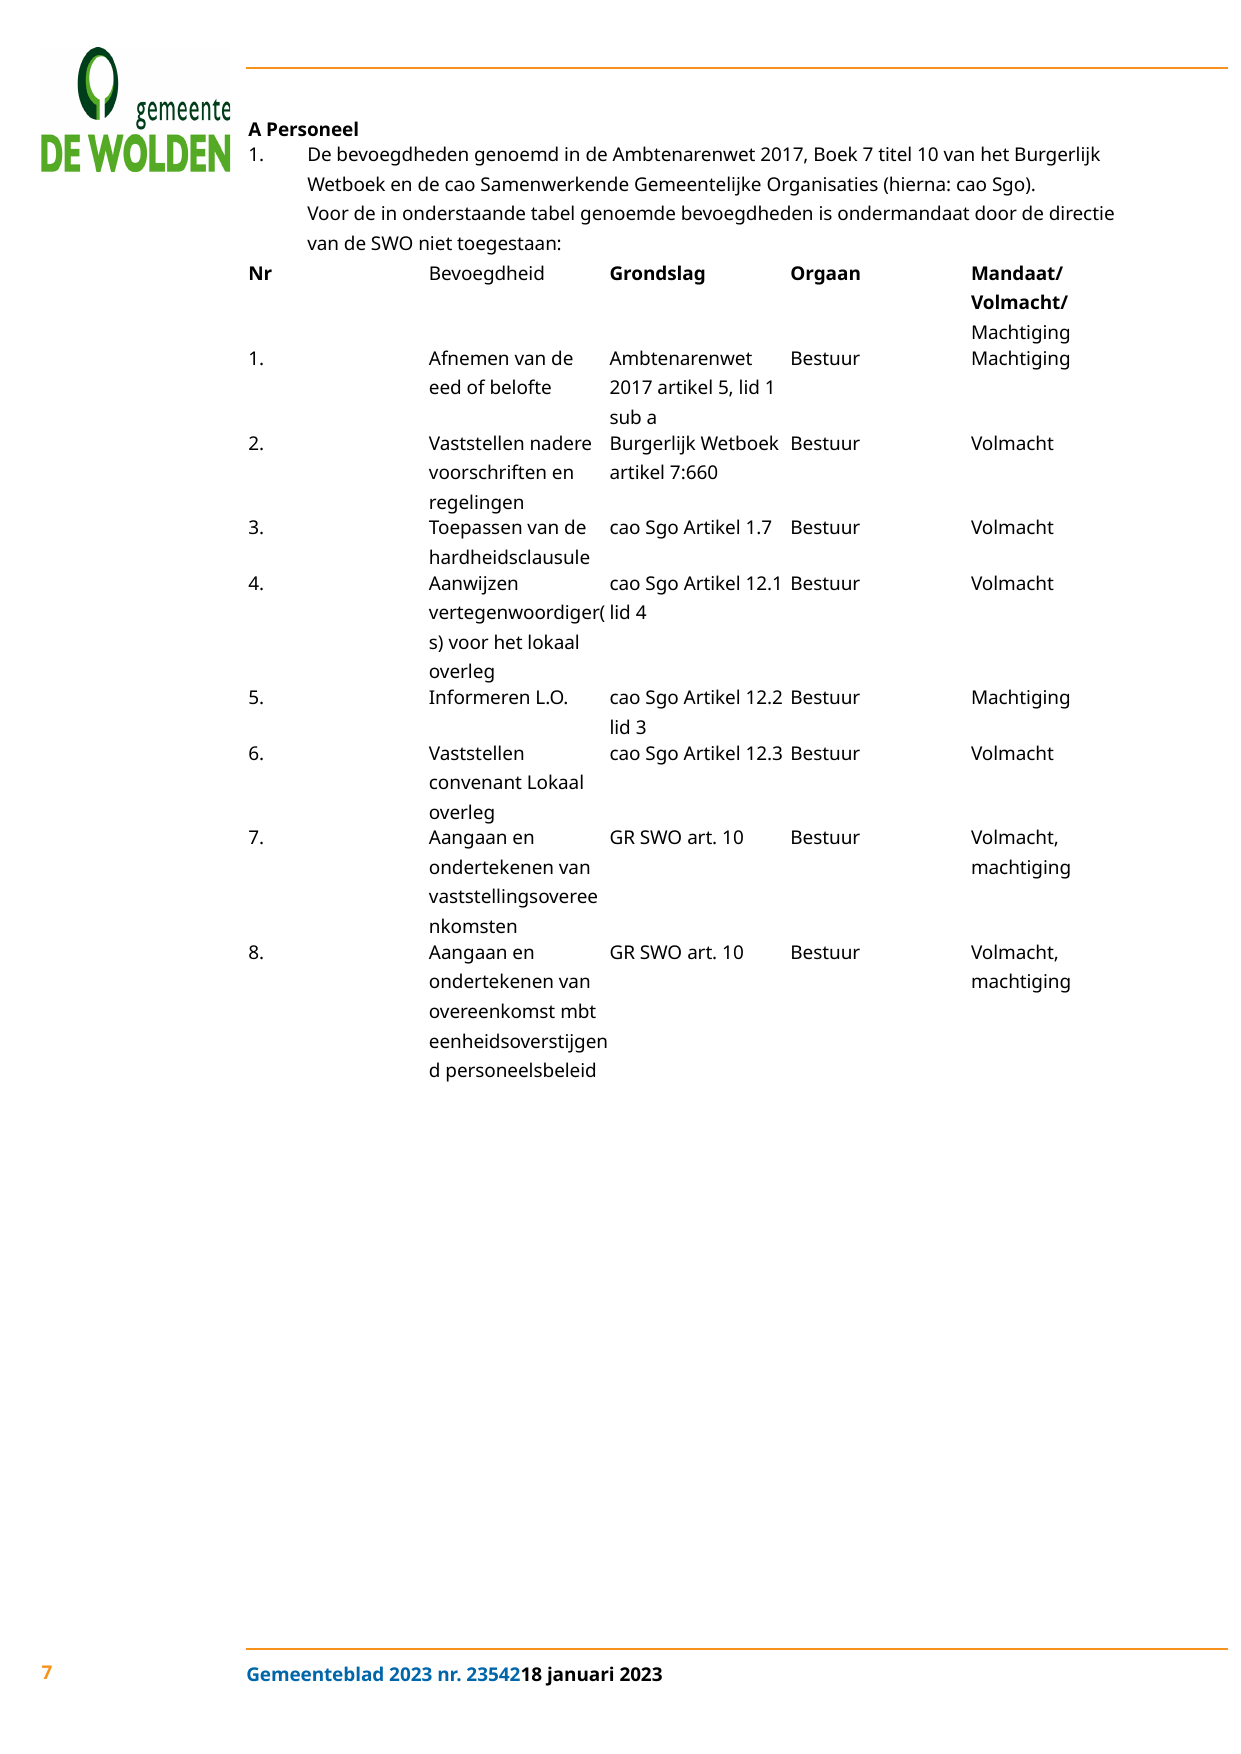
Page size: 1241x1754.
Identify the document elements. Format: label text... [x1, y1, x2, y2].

table_cell 7. [248, 825, 429, 939]
table_cell Bestuur [790, 825, 971, 939]
table_cell Vaststellen nadere voorschriften en regelingen [429, 430, 609, 514]
table_cell 5. [248, 684, 429, 740]
table_cell Bestuur [790, 939, 971, 1083]
table_cell 1. [248, 345, 429, 430]
table_cell Afnemen van de eed of belofte [429, 345, 609, 430]
table_cell GR SWO art. 10 [609, 939, 790, 1083]
table_cell Toepassen van de hardheidsclausule [429, 515, 609, 570]
table_cell Bestuur [790, 684, 971, 740]
list De bevoegdheden genoemd in de Ambtenarenwet 2017, Boek 7 titel 10 van het Burgerlijk Wetboek en de cao Samenwerkende Gemeentelijke Organisaties (hierna: cao Sgo). [248, 141, 1152, 197]
table_cell 2. [248, 430, 429, 514]
table_cell cao Sgo Artikel 12.1 lid 4 [609, 570, 790, 684]
table_cell Bestuur [790, 430, 971, 514]
table_cell 3. [248, 515, 429, 570]
table_cell 8. [248, 939, 429, 1083]
text A Personeel [248, 116, 1152, 141]
picture [41, 47, 231, 172]
table_cell Bestuur [790, 345, 971, 430]
table_cell Volmacht [971, 515, 1152, 570]
table_cell Informeren L.O. [429, 684, 609, 740]
table_cell GR SWO art. 10 [609, 825, 790, 939]
table_cell Volmacht, machtiging [971, 825, 1152, 939]
table_cell Volmacht [971, 570, 1152, 684]
table_header Grondslag [609, 260, 790, 345]
table_cell Burgerlijk Wetboek artikel 7:660 [609, 430, 790, 514]
table_cell Aangaan en ondertekenen van vaststellingsovereenkomsten [429, 825, 609, 939]
table_cell Bestuur [790, 515, 971, 570]
table_cell 6. [248, 740, 429, 824]
table_cell Machtiging [971, 684, 1152, 740]
table_cell Vaststellen convenant Lokaal overleg [429, 740, 609, 824]
table_header Mandaat/ Volmacht/ Machtiging [971, 260, 1152, 345]
table_cell Volmacht [971, 430, 1152, 514]
table_cell Volmacht [971, 740, 1152, 824]
table_header Nr [248, 260, 429, 345]
table_cell Ambtenarenwet 2017 artikel 5, lid 1 sub a [609, 345, 790, 430]
table_cell cao Sgo Artikel 12.3 [609, 740, 790, 824]
table_cell Machtiging [971, 345, 1152, 430]
table_cell 4. [248, 570, 429, 684]
table_cell cao Sgo Artikel 1.7 [609, 515, 790, 570]
table_header Bevoegdheid [429, 260, 609, 345]
table_cell Bestuur [790, 570, 971, 684]
table_cell Volmacht, machtiging [971, 939, 1152, 1083]
list Voor de in onderstaande tabel genoemde bevoegdheden is ondermandaat door de directie van de SWO niet toegestaan: [248, 201, 1152, 256]
table_header Orgaan [790, 260, 971, 345]
table_cell cao Sgo Artikel 12.2 lid 3 [609, 684, 790, 740]
table_cell Bestuur [790, 740, 971, 824]
table_cell Aanwijzen vertegenwoordiger(s) voor het lokaal overleg [429, 570, 609, 684]
table_cell Aangaan en ondertekenen van overeenkomst mbt eenheidsoverstijgend personeelsbeleid [429, 939, 609, 1083]
